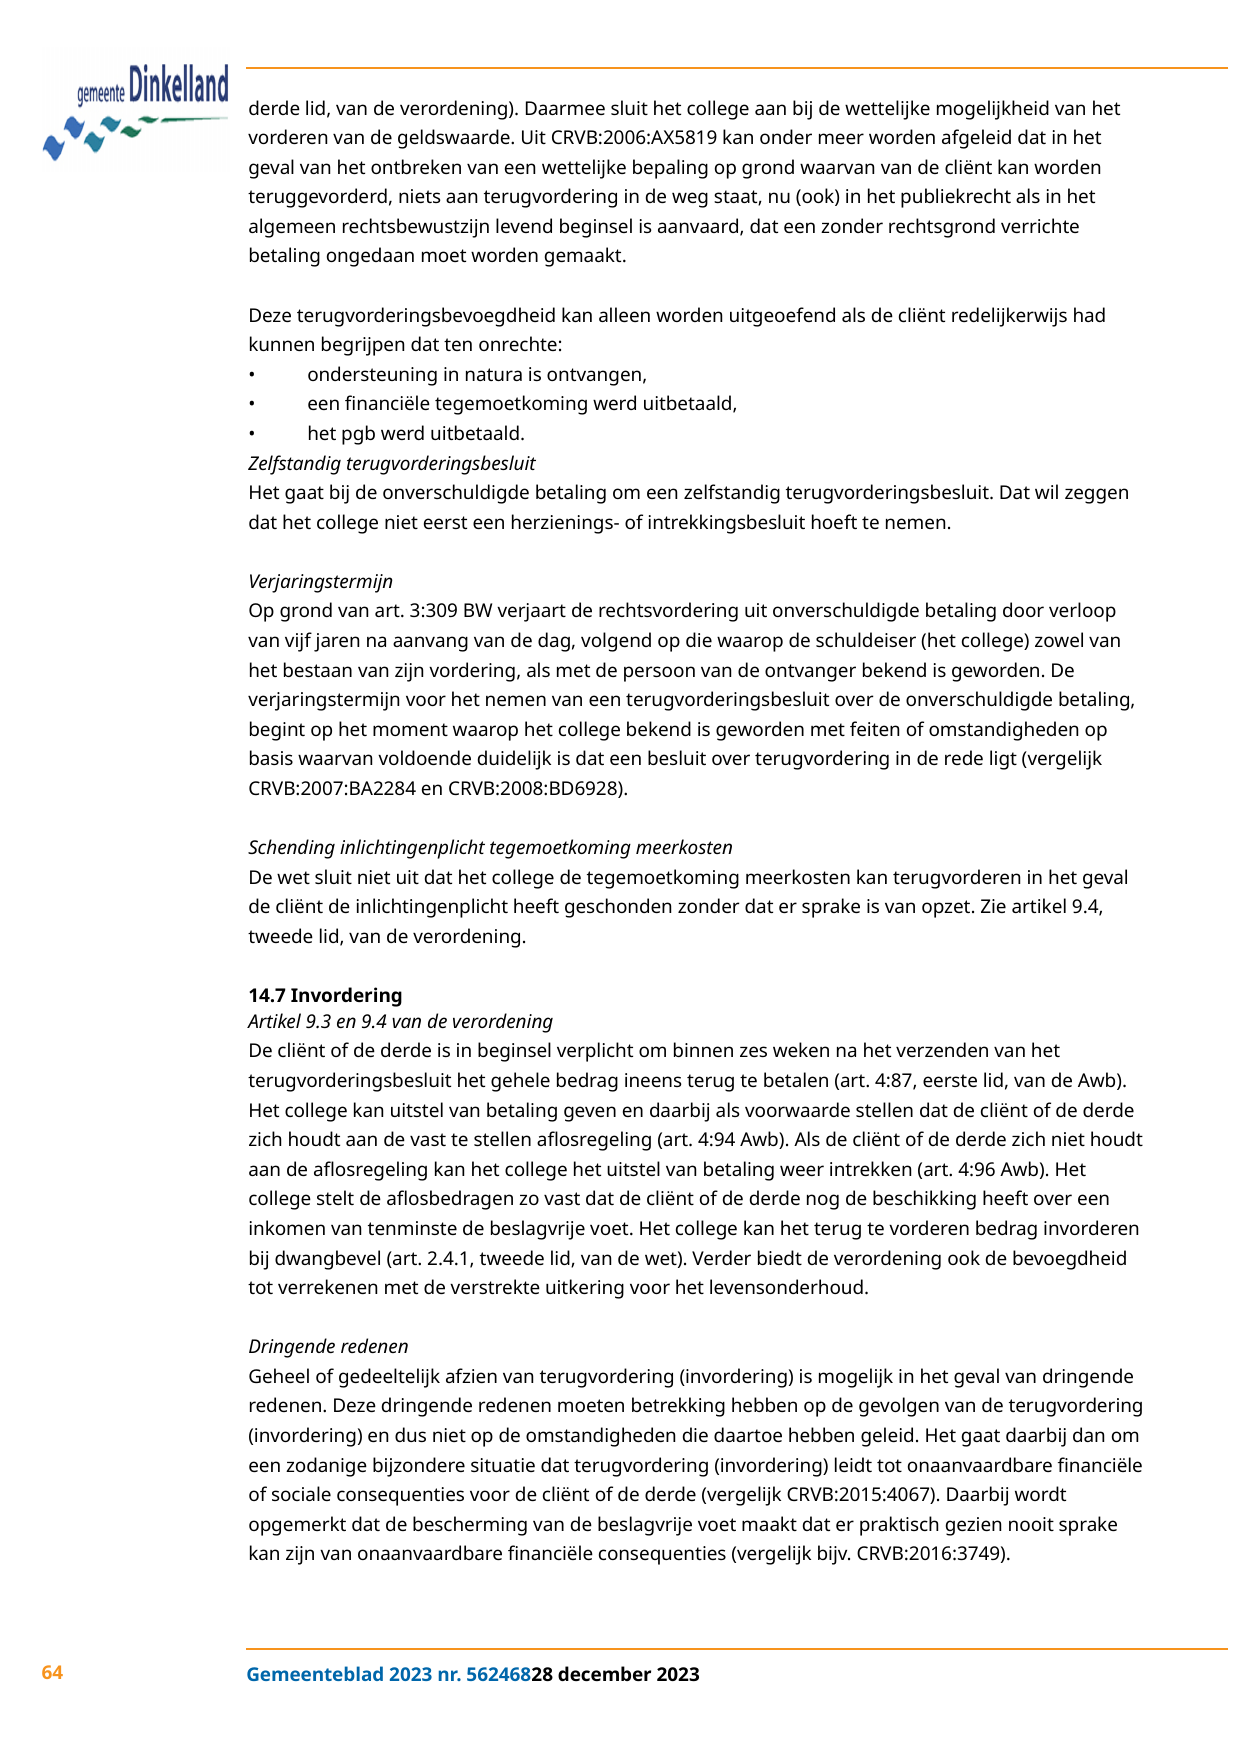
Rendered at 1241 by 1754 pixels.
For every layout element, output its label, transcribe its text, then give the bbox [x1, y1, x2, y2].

picture [41, 47, 231, 172]
text derde lid, van de verordening). Daarmee sluit het college aan bij de wettelijke mogelijkheid van het vorderen van de geldswaarde. Uit CRVB:2006:AX5819 kan onder meer worden afgeleid dat in het geval van het ontbreken van een wettelijke bepaling op grond waarvan van de cliënt kan worden teruggevorderd, niets aan terugvordering in de weg staat, nu (ook) in het publiekrecht als in het algemeen rechtsbewustzijn levend beginsel is aanvaard, dat een zonder rechtsgrond verrichte betaling ongedaan moet worden gemaakt. [248, 95, 1152, 268]
text Dringende redenen [248, 1333, 1152, 1359]
text De wet sluit niet uit dat het college de tegemoetkoming meerkosten kan terugvorderen in het geval de cliënt de inlichtingenplicht heeft geschonden zonder dat er sprake is van opzet. Zie artikel 9.4, tweede lid, van de verordening. [248, 864, 1152, 949]
text Op grond van art. 3:309 BW verjaart de rechtsvordering uit onverschuldigde betaling door verloop van vijf jaren na aanvang van de dag, volgend op die waarop de schuldeiser (het college) zowel van het bestaan van zijn vordering, als met de persoon van de ontvanger bekend is geworden. De verjaringstermijn voor het nemen van een terugvorderingsbesluit over de onverschuldigde betaling, begint op het moment waarop het college bekend is geworden met feiten of omstandigheden op basis waarvan voldoende duidelijk is dat een besluit over terugvordering in de rede ligt (vergelijk CRVB:2007:BA2284 en CRVB:2008:BD6928). [248, 598, 1152, 801]
text Artikel 9.3 en 9.4 van de verordening [248, 1008, 1152, 1034]
text Schending inlichtingenplicht tegemoetkoming meerkosten [248, 834, 1152, 860]
list ondersteuning in natura is ontvangen, [248, 361, 1152, 387]
list het pgb werd uitbetaald. [248, 420, 1152, 446]
text Verjaringstermijn [248, 568, 1152, 594]
text Het gaat bij de onverschuldigde betaling om een zelfstandig terugvorderingsbesluit. Dat wil zeggen dat het college niet eerst een herzienings- of intrekkingsbesluit hoeft te nemen. [248, 479, 1152, 535]
text Geheel of gedeeltelijk afzien van terugvordering (invordering) is mogelijk in het geval van dringende redenen. Deze dringende redenen moeten betrekking hebben op de gevolgen van de terugvordering (invordering) en dus niet op de omstandigheden die daartoe hebben geleid. Het gaat daarbij dan om een zodanige bijzondere situatie dat terugvordering (invordering) leidt tot onaanvaardbare financiële of sociale consequenties voor de cliënt of de derde (vergelijk CRVB:2015:4067). Daarbij wordt opgemerkt dat de bescherming van de beslagvrije voet maakt dat er praktisch gezien nooit sprake kan zijn van onaanvaardbare financiële consequenties (vergelijk bijv. CRVB:2016:3749). [248, 1363, 1152, 1566]
text 14.7 Invordering [248, 982, 1152, 1008]
text Zelfstandig terugvorderingsbesluit [248, 450, 1152, 476]
list een financiële tegemoetkoming werd uitbetaald, [248, 391, 1152, 416]
text Deze terugvorderingsbevoegdheid kan alleen worden uitgeoefend als de cliënt redelijkerwijs had kunnen begrijpen dat ten onrechte: [248, 302, 1152, 357]
text De cliënt of de derde is in beginsel verplicht om binnen zes weken na het verzenden van het terugvorderingsbesluit het gehele bedrag ineens terug te betalen (art. 4:87, eerste lid, van de Awb). Het college kan uitstel van betaling geven en daarbij als voorwaarde stellen dat de cliënt of de derde zich houdt aan de vast te stellen aflosregeling (art. 4:94 Awb). Als de cliënt of de derde zich niet houdt aan de aflosregeling kan het college het uitstel van betaling weer intrekken (art. 4:96 Awb). Het college stelt de aflosbedragen zo vast dat de cliënt of de derde nog de beschikking heeft over een inkomen van tenminste de beslagvrije voet. Het college kan het terug te vorderen bedrag invorderen bij dwangbevel (art. 2.4.1, tweede lid, van de wet). Verder biedt de verordening ook de bevoegdheid tot verrekenen met de verstrekte uitkering voor het levensonderhoud. [248, 1038, 1152, 1300]
